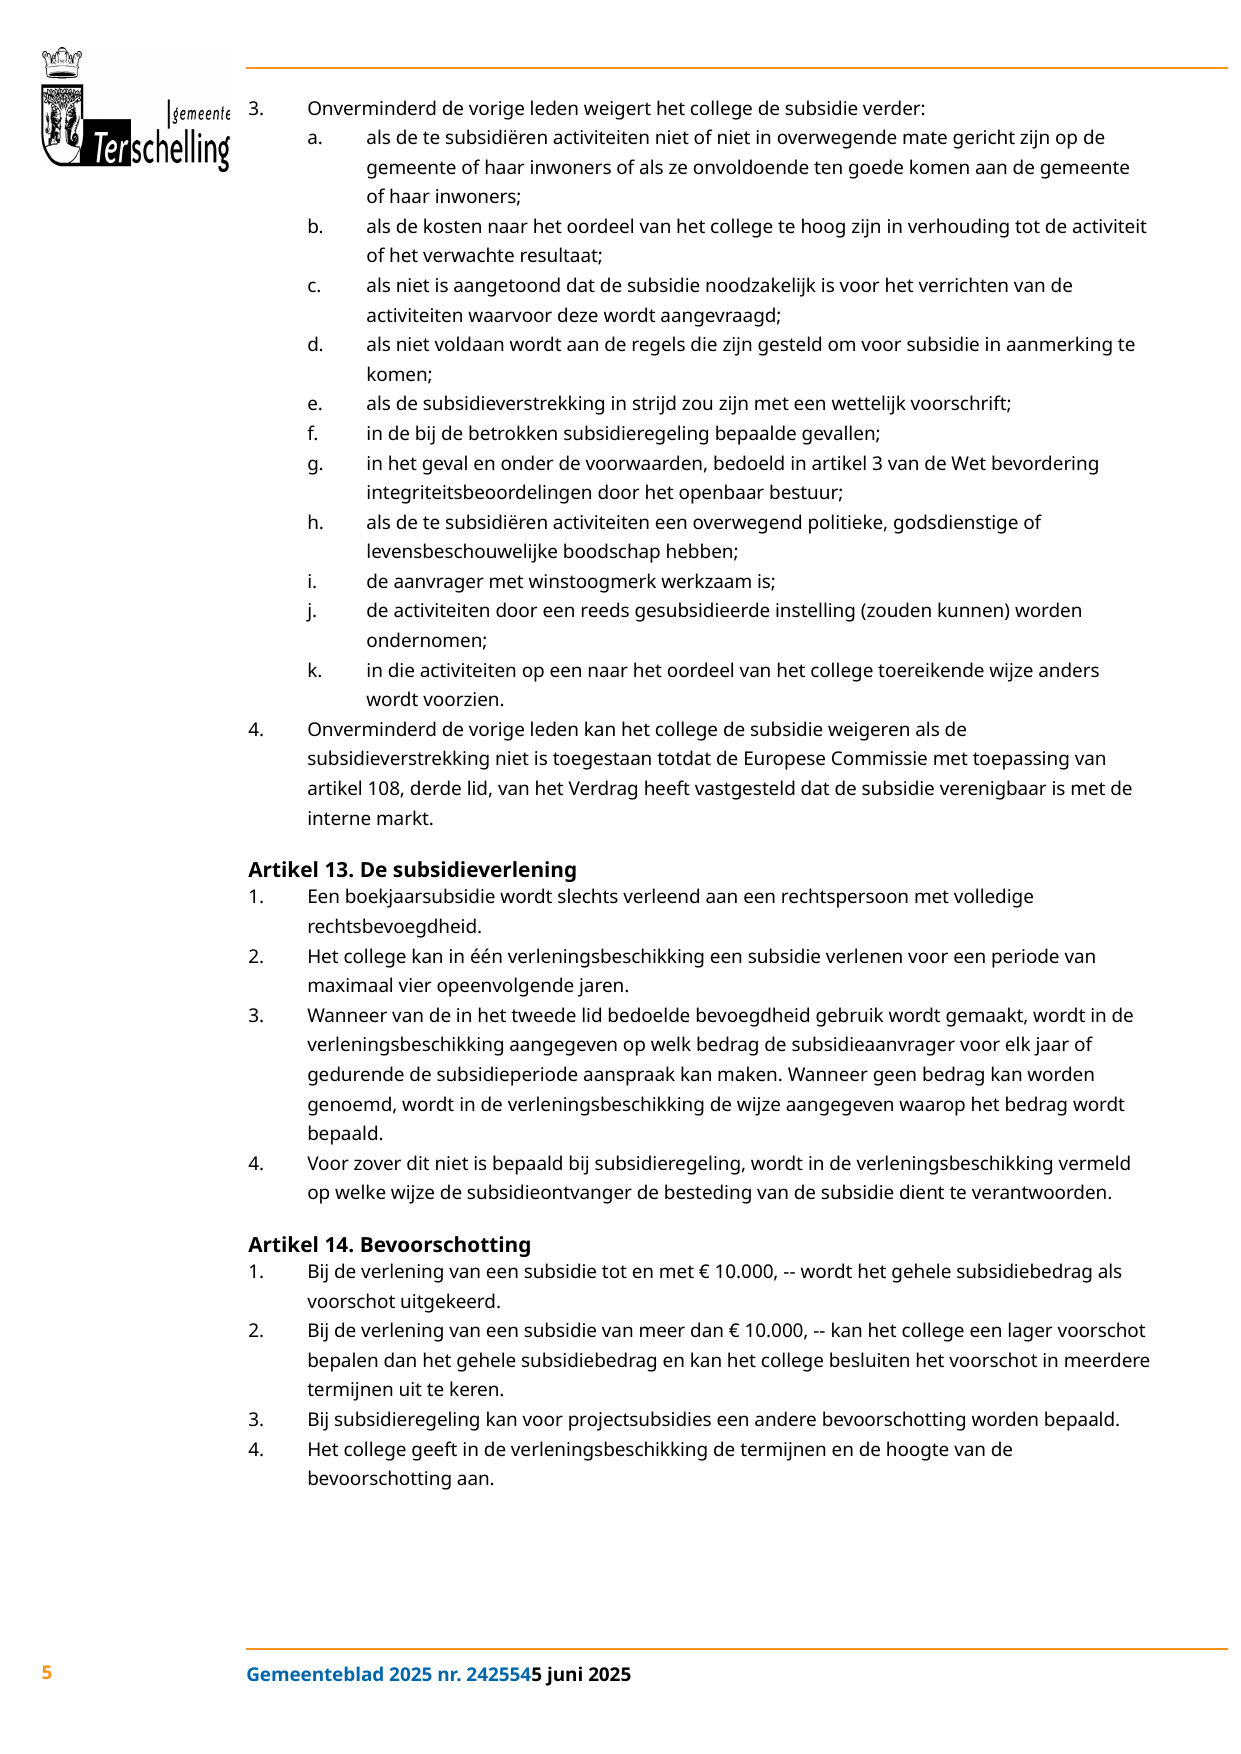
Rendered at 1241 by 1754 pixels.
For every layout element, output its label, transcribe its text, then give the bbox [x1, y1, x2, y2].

list Een boekjaarsubsidie wordt slechts verleend aan een rechtspersoon met volledige rechtsbevoegdheid. [248, 884, 1152, 939]
text Artikel 14. Bevoorschotting [248, 1230, 1152, 1258]
list in die activiteiten op een naar het oordeel van het college toereikende wijze anders wordt voorzien. [307, 657, 1152, 712]
list Onverminderd de vorige leden kan het college de subsidie weigeren als de subsidieverstrekking niet is toegestaan totdat de Europese Commissie met toepassing van artikel 108, derde lid, van het Verdrag heeft vastgesteld dat de subsidie verenigbaar is met de interne markt. [248, 716, 1152, 831]
text Artikel 13. De subsidieverlening [248, 855, 1152, 884]
list als de subsidieverstrekking in strijd zou zijn met een wettelijk voorschrift; [307, 391, 1152, 416]
list als de te subsidiëren activiteiten een overwegend politieke, godsdienstige of levensbeschouwelijke boodschap hebben; [307, 509, 1152, 564]
list als de kosten naar het oordeel van het college te hoog zijn in verhouding tot de activiteit of het verwachte resultaat; [307, 213, 1152, 268]
list Het college kan in één verleningsbeschikking een subsidie verlenen voor een periode van maximaal vier opeenvolgende jaren. [248, 943, 1152, 998]
picture [41, 47, 231, 172]
list Voor zover dit niet is bepaald bij subsidieregeling, wordt in de verleningsbeschikking vermeld op welke wijze de subsidieontvanger de besteding van de subsidie dient te verantwoorden. [248, 1150, 1152, 1205]
list Wanneer van de in het tweede lid bedoelde bevoegdheid gebruik wordt gemaakt, wordt in de verleningsbeschikking aangegeven op welk bedrag de subsidieaanvrager voor elk jaar of gedurende de subsidieperiode aanspraak kan maken. Wanneer geen bedrag kan worden genoemd, wordt in de verleningsbeschikking de wijze aangegeven waarop het bedrag wordt bepaald. [248, 1002, 1152, 1146]
list als niet voldaan wordt aan de regels die zijn gesteld om voor subsidie in aanmerking te komen; [307, 331, 1152, 387]
list in het geval en onder de voorwaarden, bedoeld in artikel 3 van de Wet bevordering integriteitsbeoordelingen door het openbaar bestuur; [307, 450, 1152, 505]
list de activiteiten door een reeds gesubsidieerde instelling (zouden kunnen) worden ondernomen; [307, 598, 1152, 653]
list de aanvrager met winstoogmerk werkzaam is; [307, 568, 1152, 594]
list in de bij de betrokken subsidieregeling bepaalde gevallen; [307, 420, 1152, 446]
list Onverminderd de vorige leden weigert het college de subsidie verder: [248, 95, 1152, 121]
list als de te subsidiëren activiteiten niet of niet in overwegende mate gericht zijn op de gemeente of haar inwoners of als ze onvoldoende ten goede komen aan de gemeente of haar inwoners; [307, 124, 1152, 209]
list Bij de verlening van een subsidie tot en met € 10.000, -- wordt het gehele subsidiebedrag als voorschot uitgekeerd. [248, 1258, 1152, 1314]
list als niet is aangetoond dat de subsidie noodzakelijk is voor het verrichten van de activiteiten waarvoor deze wordt aangevraagd; [307, 272, 1152, 328]
list Bij subsidieregeling kan voor projectsubsidies een andere bevoorschotting worden bepaald. [248, 1406, 1152, 1432]
list Het college geeft in de verleningsbeschikking de termijnen en de hoogte van de bevoorschotting aan. [248, 1436, 1152, 1491]
list Bij de verlening van een subsidie van meer dan € 10.000, -- kan het college een lager voorschot bepalen dan het gehele subsidiebedrag en kan het college besluiten het voorschot in meerdere termijnen uit te keren. [248, 1317, 1152, 1402]
